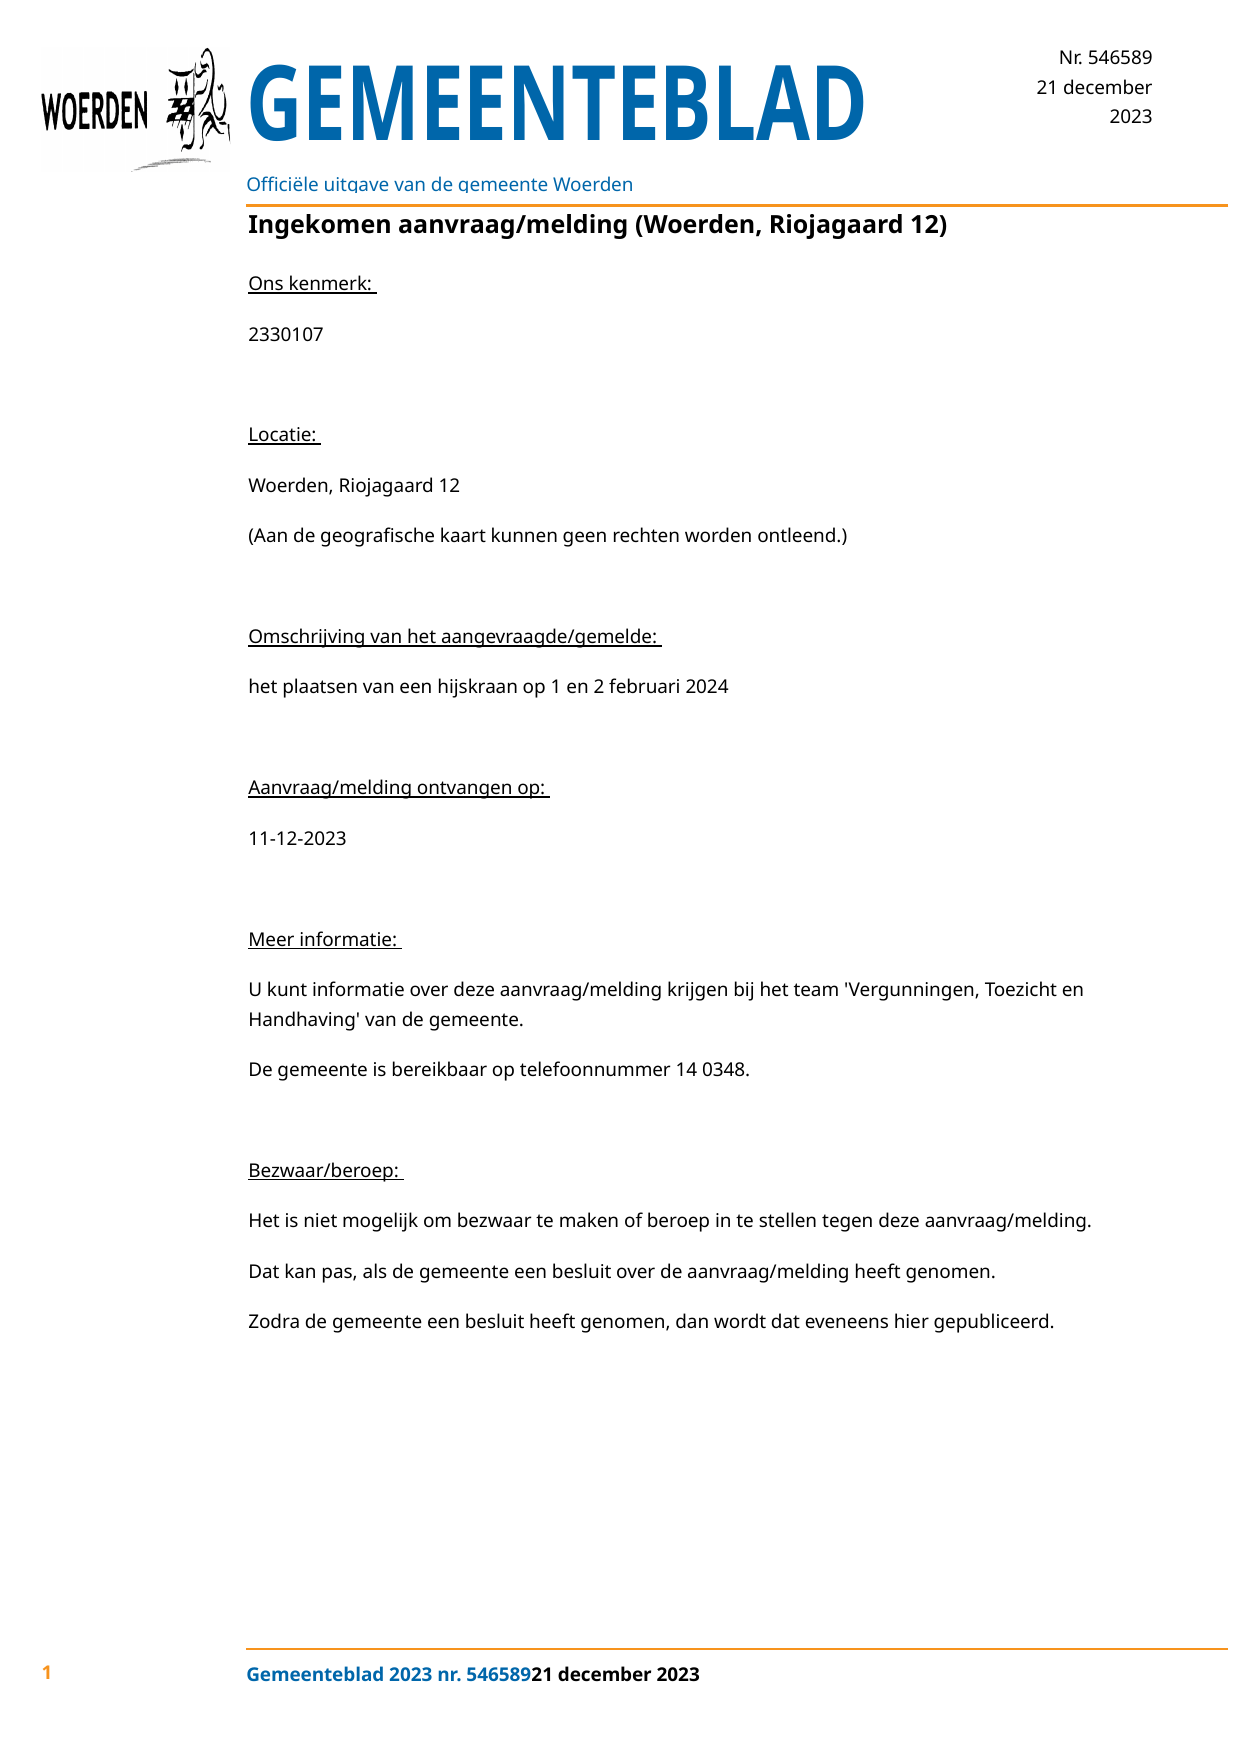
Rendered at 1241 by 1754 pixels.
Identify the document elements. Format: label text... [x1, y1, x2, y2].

text Ons kenmerk: [248, 270, 1152, 296]
text (Aan de geografische kaart kunnen geen rechten worden ontleend.) [248, 522, 1152, 548]
text Bezwaar/beroep: [248, 1157, 1152, 1183]
text Meer informatie: [248, 926, 1152, 951]
text 2330107 [248, 321, 1152, 346]
text Het is niet mogelijk om bezwaar te maken of beroep in te stellen tegen deze aanvraag/melding. [248, 1207, 1152, 1233]
text Aanvraag/melding ontvangen op: [248, 774, 1152, 800]
text 11-12-2023 [248, 825, 1152, 851]
text Woerden, Riojagaard 12 [248, 472, 1152, 498]
text het plaatsen van een hijskraan op 1 en 2 februari 2024 [248, 674, 1152, 699]
text Omschrijving van het aangevraagde/gemelde: [248, 623, 1152, 649]
text Ingekomen aanvraag/melding (Woerden, Riojagaard 12) [248, 207, 1152, 241]
picture [41, 47, 231, 172]
text U kunt informatie over deze aanvraag/melding krijgen bij het team 'Vergunningen, Toezicht en Handhaving' van de gemeente. [248, 976, 1152, 1031]
text De gemeente is bereikbaar op telefoonnummer 14 0348. [248, 1056, 1152, 1082]
text Dat kan pas, als de gemeente een besluit over de aanvraag/melding heeft genomen. [248, 1258, 1152, 1283]
text Locatie: [248, 422, 1152, 447]
text Zodra de gemeente een besluit heeft genomen, dan wordt dat eveneens hier gepubliceerd. [248, 1308, 1152, 1334]
